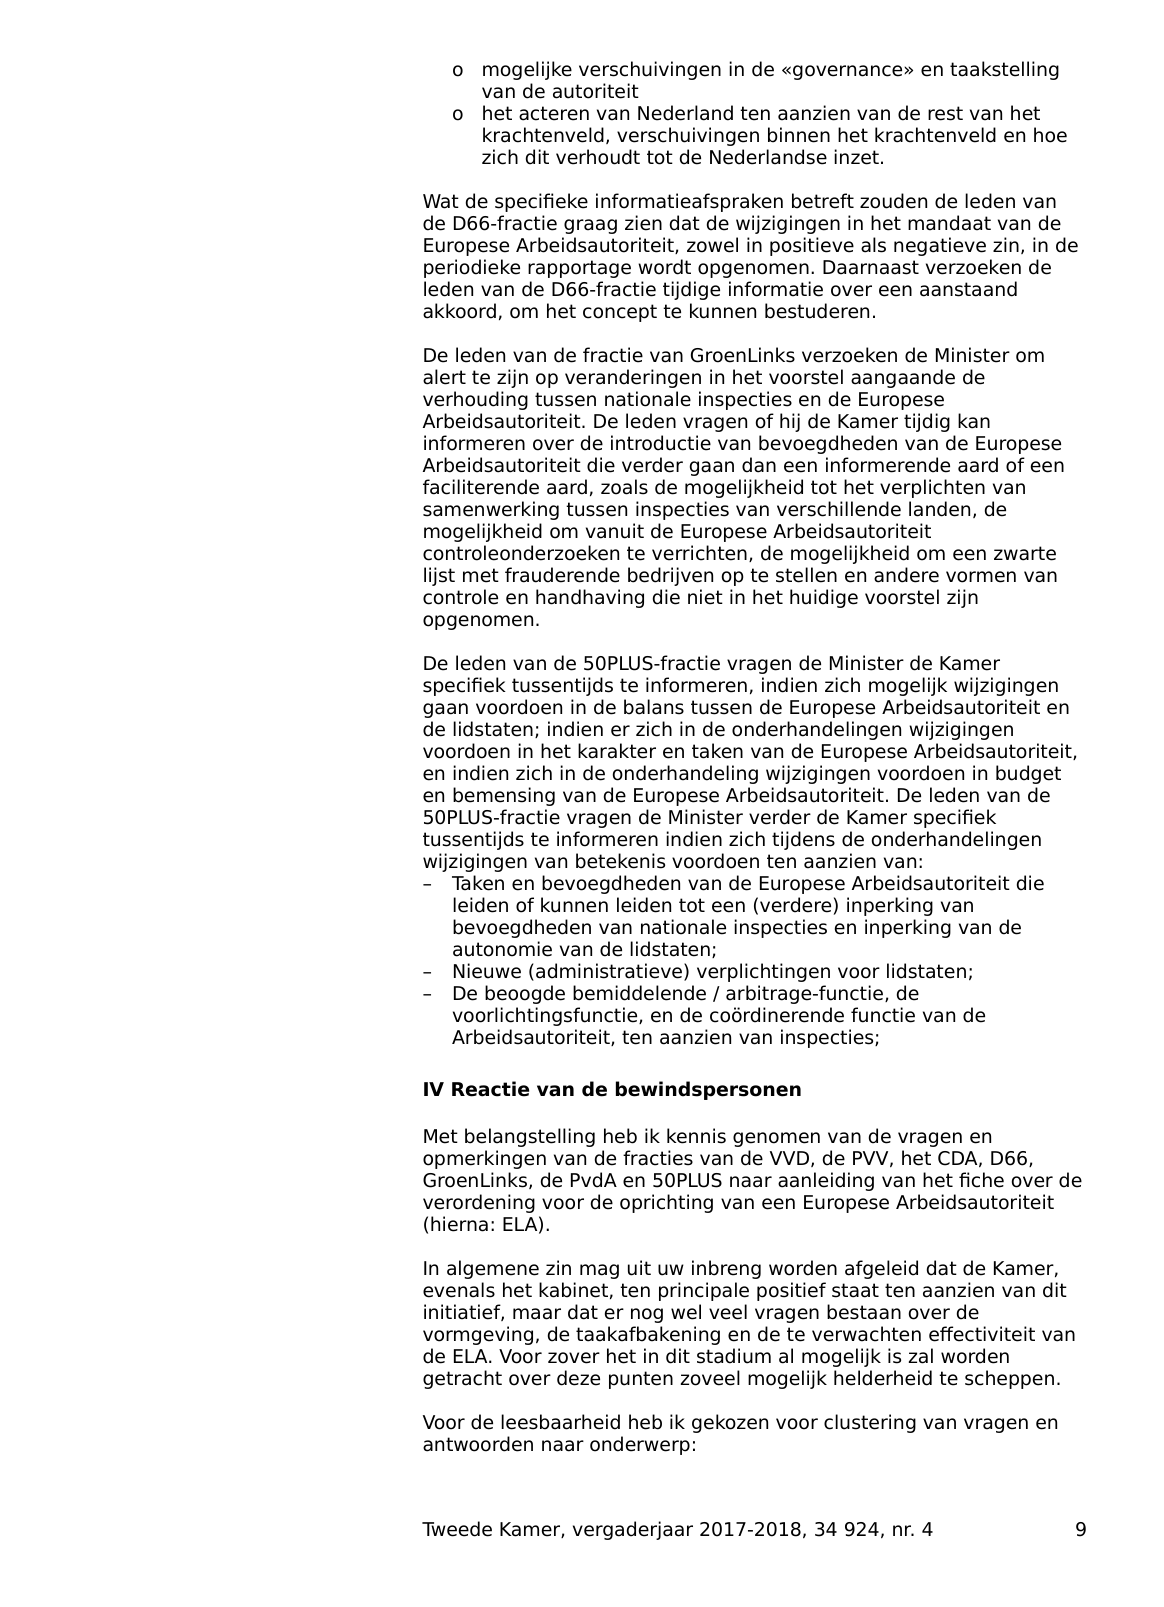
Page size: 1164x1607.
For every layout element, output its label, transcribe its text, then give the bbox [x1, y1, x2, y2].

text Wat de specifieke informatieafspraken betreft zouden de leden van de D66-fractie graag zien dat de wijzigingen in het mandaat van de Europese Arbeidsautoriteit, zowel in positieve als negatieve zin, in de periodieke rapportage wordt opgenomen. Daarnaast verzoeken de leden van de D66-fractie tijdige informatie over een aanstaand akkoord, om het concept te kunnen bestuderen. [422, 191, 1087, 323]
text De leden van de 50PLUS-fractie vragen de Minister de Kamer specifiek tussentijds te informeren, indien zich mogelijk wijzigingen gaan voordoen in de balans tussen de Europese Arbeidsautoriteit en de lidstaten; indien er zich in de onderhandelingen wijzigingen voordoen in het karakter en taken van de Europese Arbeidsautoriteit, en indien zich in de onderhandeling wijzigingen voordoen in budget en bemensing van de Europese Arbeidsautoriteit. De leden van de 50PLUS-fractie vragen de Minister verder de Kamer specifiek tussentijds te informeren indien zich tijdens de onderhandelingen wijzigingen van betekenis voordoen ten aanzien van: [422, 653, 1087, 873]
text Met belangstelling heb ik kennis genomen van de vragen en opmerkingen van de fracties van de VVD, de PVV, het CDA, D66, GroenLinks, de PvdA en 50PLUS naar aanleiding van het fiche over de verordening voor de oprichting van een Europese Arbeidsautoriteit (hierna: ELA). [422, 1126, 1087, 1236]
subtitle IV Reactie van de bewindspersonen [422, 1079, 1087, 1101]
text – Taken en bevoegdheden van de Europese Arbeidsautoriteit die leiden of kunnen leiden tot een (verdere) inperking van bevoegdheden van nationale inspecties en inperking van de autonomie van de lidstaten; [422, 873, 1087, 961]
text Voor de leesbaarheid heb ik gekozen voor clustering van vragen en antwoorden naar onderwerp: [422, 1412, 1087, 1456]
text o mogelijke verschuivingen in de «governance» en taakstelling van de autoriteit [452, 59, 1087, 103]
text – De beoogde bemiddelende / arbitrage-functie, de voorlichtingsfunctie, en de coördinerende functie van de Arbeidsautoriteit, ten aanzien van inspecties; [422, 983, 1087, 1049]
text o het acteren van Nederland ten aanzien van de rest van het krachtenveld, verschuivingen binnen het krachtenveld en hoe zich dit verhoudt tot de Nederlandse inzet. [452, 103, 1087, 169]
text – Nieuwe (administratieve) verplichtingen voor lidstaten; [422, 961, 1087, 983]
text In algemene zin mag uit uw inbreng worden afgeleid dat de Kamer, evenals het kabinet, ten principale positief staat ten aanzien van dit initiatief, maar dat er nog wel veel vragen bestaan over de vormgeving, de taakafbakening en de te verwachten effectiviteit van de ELA. Voor zover het in dit stadium al mogelijk is zal worden getracht over deze punten zoveel mogelijk helderheid te scheppen. [422, 1258, 1087, 1390]
text De leden van de fractie van GroenLinks verzoeken de Minister om alert te zijn op veranderingen in het voorstel aangaande de verhouding tussen nationale inspecties en de Europese Arbeidsautoriteit. De leden vragen of hij de Kamer tijdig kan informeren over de introductie van bevoegdheden van de Europese Arbeidsautoriteit die verder gaan dan een informerende aard of een faciliterende aard, zoals de mogelijkheid tot het verplichten van samenwerking tussen inspecties van verschillende landen, de mogelijkheid om vanuit de Europese Arbeidsautoriteit controleonderzoeken te verrichten, de mogelijkheid om een zwarte lijst met frauderende bedrijven op te stellen en andere vormen van controle en handhaving die niet in het huidige voorstel zijn opgenomen. [422, 345, 1087, 631]
